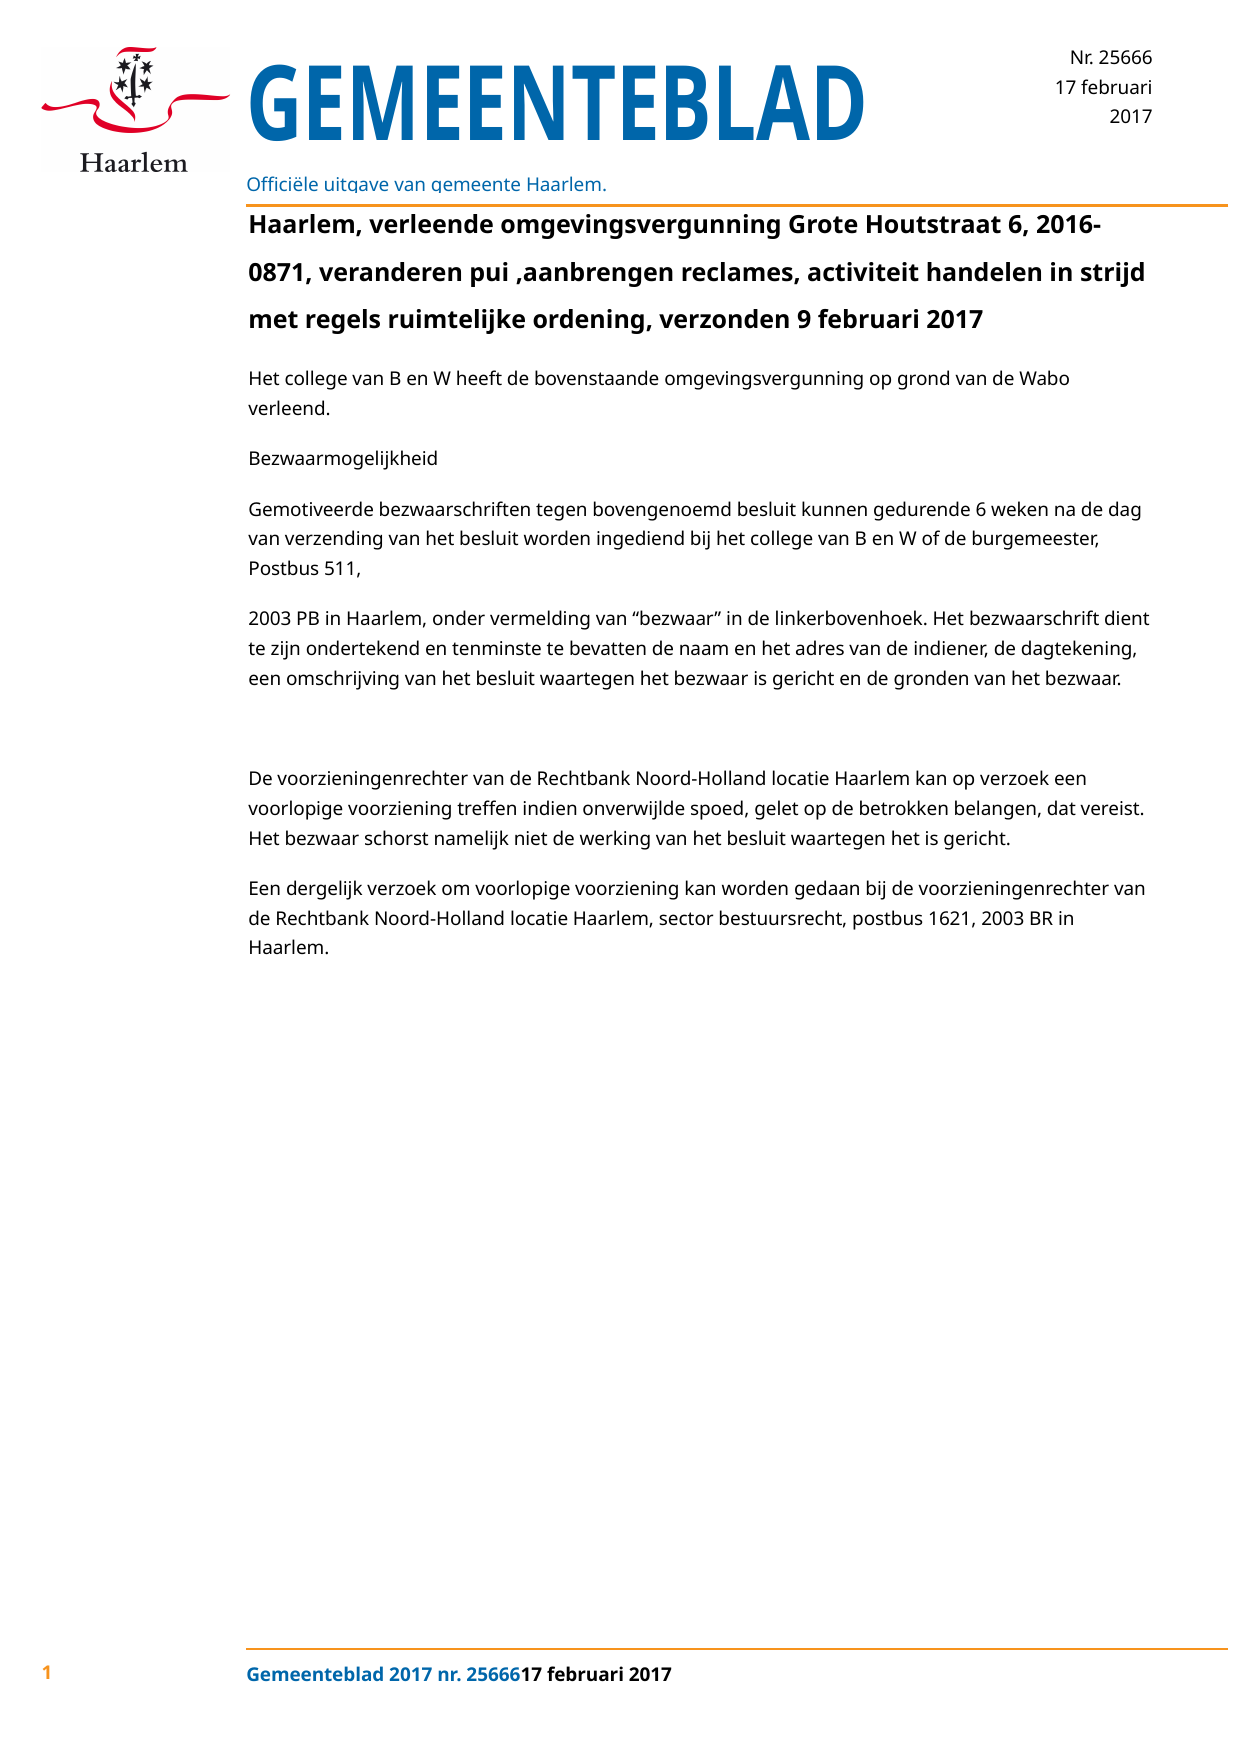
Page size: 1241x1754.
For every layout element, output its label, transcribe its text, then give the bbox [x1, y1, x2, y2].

text De voorzieningenrechter van de Rechtbank Noord-Holland locatie Haarlem kan op verzoek een voorlopige voorziening treffen indien onverwijlde spoed, gelet op de betrokken belangen, dat vereist. Het bezwaar schorst namelijk niet de werking van het besluit waartegen het is gericht. [248, 766, 1152, 850]
text Gemotiveerde bezwaarschriften tegen bovengenoemd besluit kunnen gedurende 6 weken na de dag van verzending van het besluit worden ingediend bij het college van B en W of de burgemeester, Postbus 511, [248, 496, 1152, 581]
text Bezwaarmogelijkheid [248, 446, 1152, 471]
picture [41, 47, 231, 172]
text Een dergelijk verzoek om voorlopige voorziening kan worden gedaan bij de voorzieningenrechter van de Rechtbank Noord-Holland locatie Haarlem, sector bestuursrecht, postbus 1621, 2003 BR in Haarlem. [248, 875, 1152, 960]
text Het college van B en W heeft de bovenstaande omgevingsvergunning op grond van de Wabo verleend. [248, 366, 1152, 421]
text Haarlem, verleende omgevingsvergunning Grote Houtstraat 6, 2016-0871, veranderen pui ,aanbrengen reclames, activiteit handelen in strijd met regels ruimtelijke ordening, verzonden 9 februari 2017 [248, 207, 1152, 336]
text 2003 PB in Haarlem, onder vermelding van “bezwaar” in de linkerbovenhoek. Het bezwaarschrift dient te zijn ondertekend en tenminste te bevatten de naam en het adres van de indiener, de dagtekening, een omschrijving van het besluit waartegen het bezwaar is gericht en de gronden van het bezwaar. [248, 606, 1152, 690]
